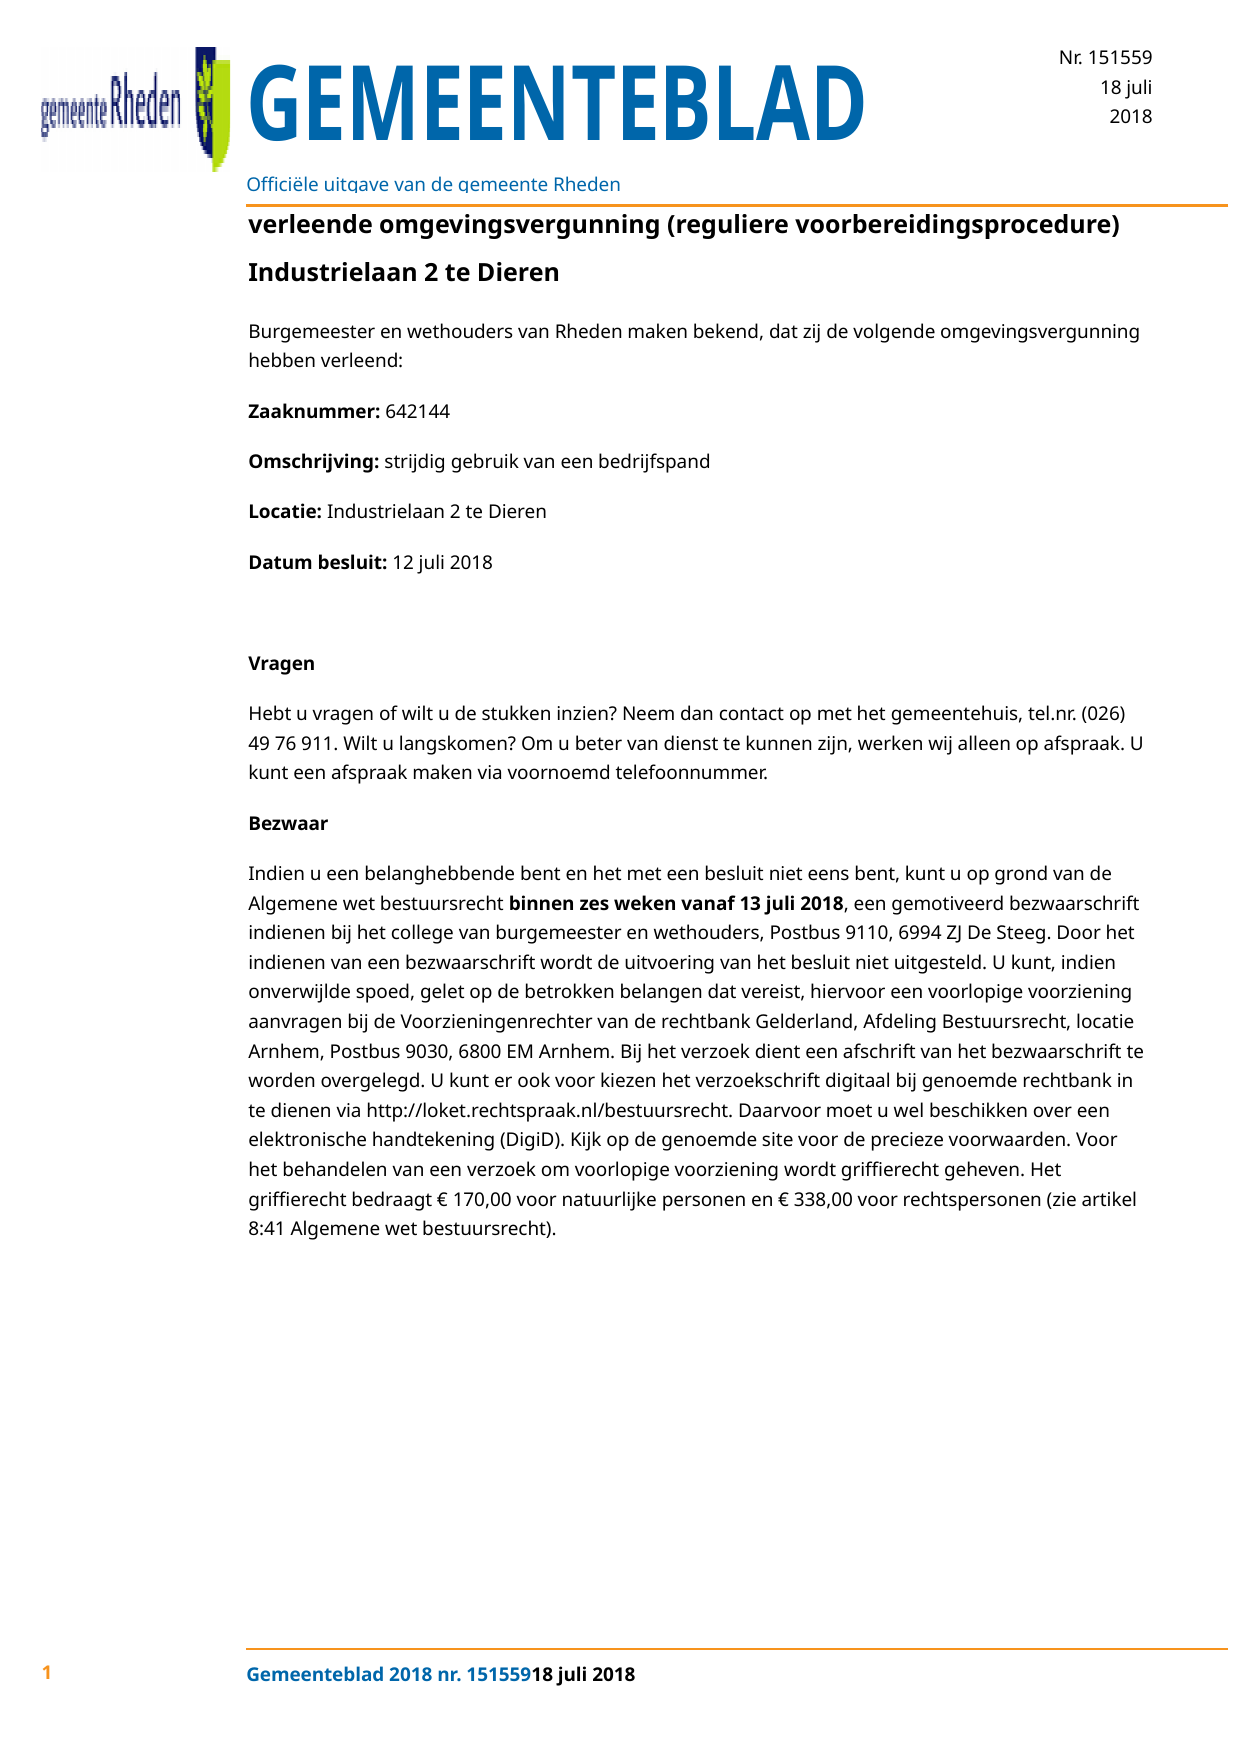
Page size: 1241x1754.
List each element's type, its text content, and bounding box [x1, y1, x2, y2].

text Bezwaar [248, 810, 1152, 836]
text Locatie: Industrielaan 2 te Dieren [248, 499, 1152, 524]
picture [41, 47, 231, 172]
text Hebt u vragen of wilt u de stukken inzien? Neem dan contact op met het gemeentehuis, tel.nr. (026) 49 76 911. Wilt u langskomen? Om u beter van dienst te kunnen zijn, werken wij alleen op afspraak. U kunt een afspraak maken via voornoemd telefoonnummer. [248, 700, 1152, 785]
text Datum besluit: 12 juli 2018 [248, 549, 1152, 575]
text Omschrijving: strijdig gebruik van een bedrijfspand [248, 448, 1152, 474]
text verleende omgevingsvergunning (reguliere voorbereidingsprocedure) Industrielaan 2 te Dieren [248, 207, 1152, 288]
text Indien u een belanghebbende bent en het met een besluit niet eens bent, kunt u op grond van de Algemene wet bestuursrecht binnen zes weken vanaf 13 juli 2018, een gemotiveerd bezwaarschrift indienen bij het college van burgemeester en wethouders, Postbus 9110, 6994 ZJ De Steeg. Door het indienen van een bezwaarschrift wordt de uitvoering van het besluit niet uitgesteld. U kunt, indien onverwijlde spoed, gelet op de betrokken belangen dat vereist, hiervoor een voorlopige voorziening aanvragen bij de Voorzieningenrechter van de rechtbank Gelderland, Afdeling Bestuursrecht, locatie Arnhem, Postbus 9030, 6800 EM Arnhem. Bij het verzoek dient een afschrift van het bezwaarschrift te worden overgelegd. U kunt er ook voor kiezen het verzoekschrift digitaal bij genoemde rechtbank in te dienen via http://loket.rechtspraak.nl/bestuursrecht. Daarvoor moet u wel beschikken over een elektronische handtekening (DigiD). Kijk op de genoemde site voor de precieze voorwaarden. Voor het behandelen van een verzoek om voorlopige voorziening wordt griffierecht geheven. Het griffierecht bedraagt € 170,00 voor natuurlijke personen en € 338,00 voor rechtspersonen (zie artikel 8:41 Algemene wet bestuursrecht). [248, 860, 1152, 1241]
text Zaaknummer: 642144 [248, 398, 1152, 424]
text Vragen [248, 650, 1152, 676]
text Burgemeester en wethouders van Rheden maken bekend, dat zij de volgende omgevingsvergunning hebben verleend: [248, 318, 1152, 373]
